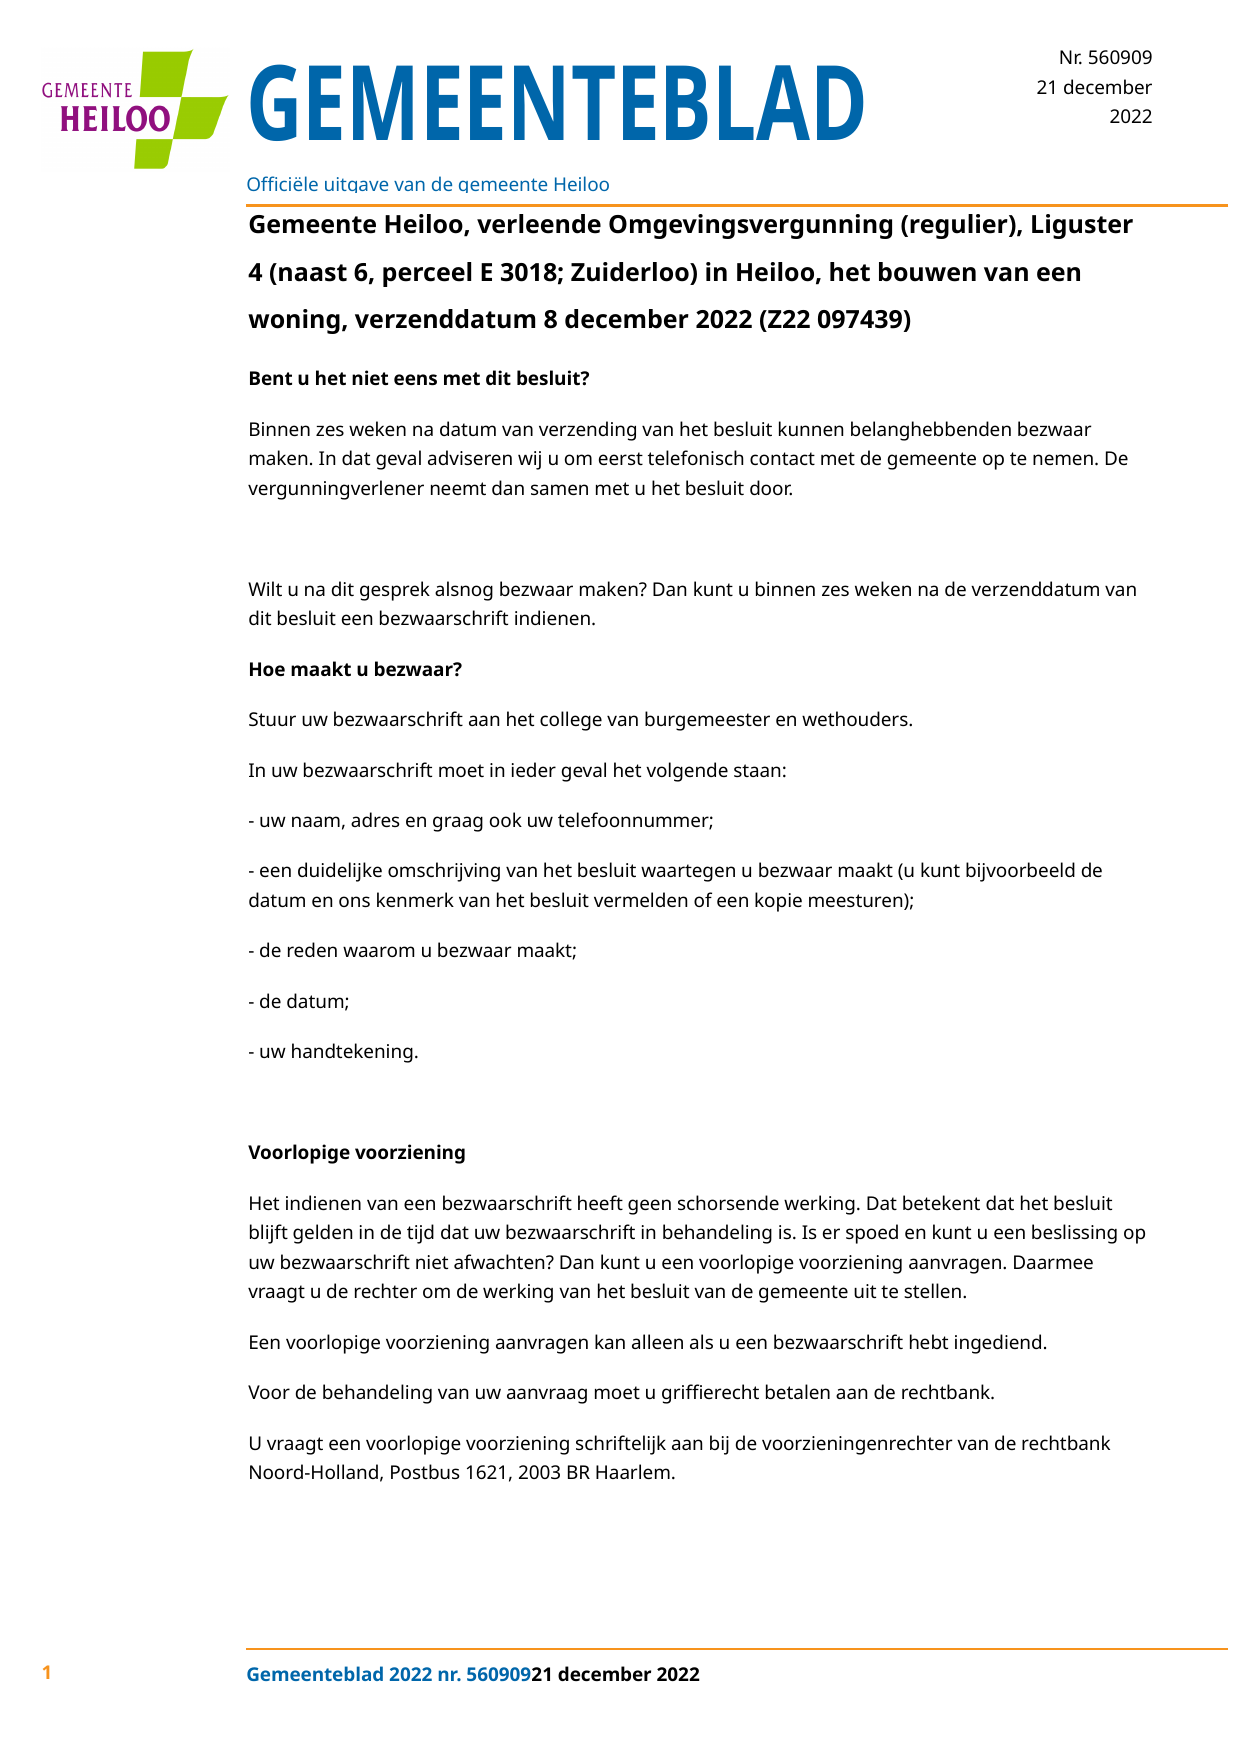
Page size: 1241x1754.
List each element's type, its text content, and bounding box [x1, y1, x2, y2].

text Bent u het niet eens met dit besluit? [248, 366, 1152, 391]
text Binnen zes weken na datum van verzending van het besluit kunnen belanghebbenden bezwaar maken. In dat geval adviseren wij u om eerst telefonisch contact met de gemeente op te nemen. De vergunningverlener neemt dan samen met u het besluit door. [248, 416, 1152, 501]
text Wilt u na dit gesprek alsnog bezwaar maken? Dan kunt u binnen zes weken na de verzenddatum van dit besluit een bezwaarschrift indienen. [248, 576, 1152, 631]
text - de reden waarom u bezwaar maakt; [248, 938, 1152, 963]
text Hoe maakt u bezwaar? [248, 656, 1152, 682]
text Gemeente Heiloo, verleende Omgevingsvergunning (regulier), Liguster 4 (naast 6, perceel E 3018; Zuiderloo) in Heiloo, het bouwen van een woning, verzenddatum 8 december 2022 (Z22 097439) [248, 207, 1152, 336]
text - uw naam, adres en graag ook uw telefoonnummer; [248, 807, 1152, 833]
text Stuur uw bezwaarschrift aan het college van burgemeester en wethouders. [248, 706, 1152, 732]
text - een duidelijke omschrijving van het besluit waartegen u bezwaar maakt (u kunt bijvoorbeeld de datum en ons kenmerk van het besluit vermelden of een kopie meesturen); [248, 858, 1152, 913]
text Voorlopige voorziening [248, 1139, 1152, 1165]
text Voor de behandeling van uw aanvraag moet u griffierecht betalen aan de rechtbank. [248, 1379, 1152, 1405]
text U vraagt een voorlopige voorziening schriftelijk aan bij de voorzieningenrechter van de rechtbank Noord-Holland, Postbus 1621, 2003 BR Haarlem. [248, 1430, 1152, 1485]
text Een voorlopige voorziening aanvragen kan alleen als u een bezwaarschrift hebt ingediend. [248, 1329, 1152, 1354]
picture [41, 47, 231, 172]
text - de datum; [248, 988, 1152, 1014]
text Het indienen van een bezwaarschrift heeft geen schorsende werking. Dat betekent dat het besluit blijft gelden in de tijd dat uw bezwaarschrift in behandeling is. Is er spoed en kunt u een beslissing op uw bezwaarschrift niet afwachten? Dan kunt u een voorlopige voorziening aanvragen. Daarmee vraagt u de rechter om de werking van het besluit van de gemeente uit te stellen. [248, 1190, 1152, 1304]
text In uw bezwaarschrift moet in ieder geval het volgende staan: [248, 757, 1152, 782]
text - uw handtekening. [248, 1038, 1152, 1064]
